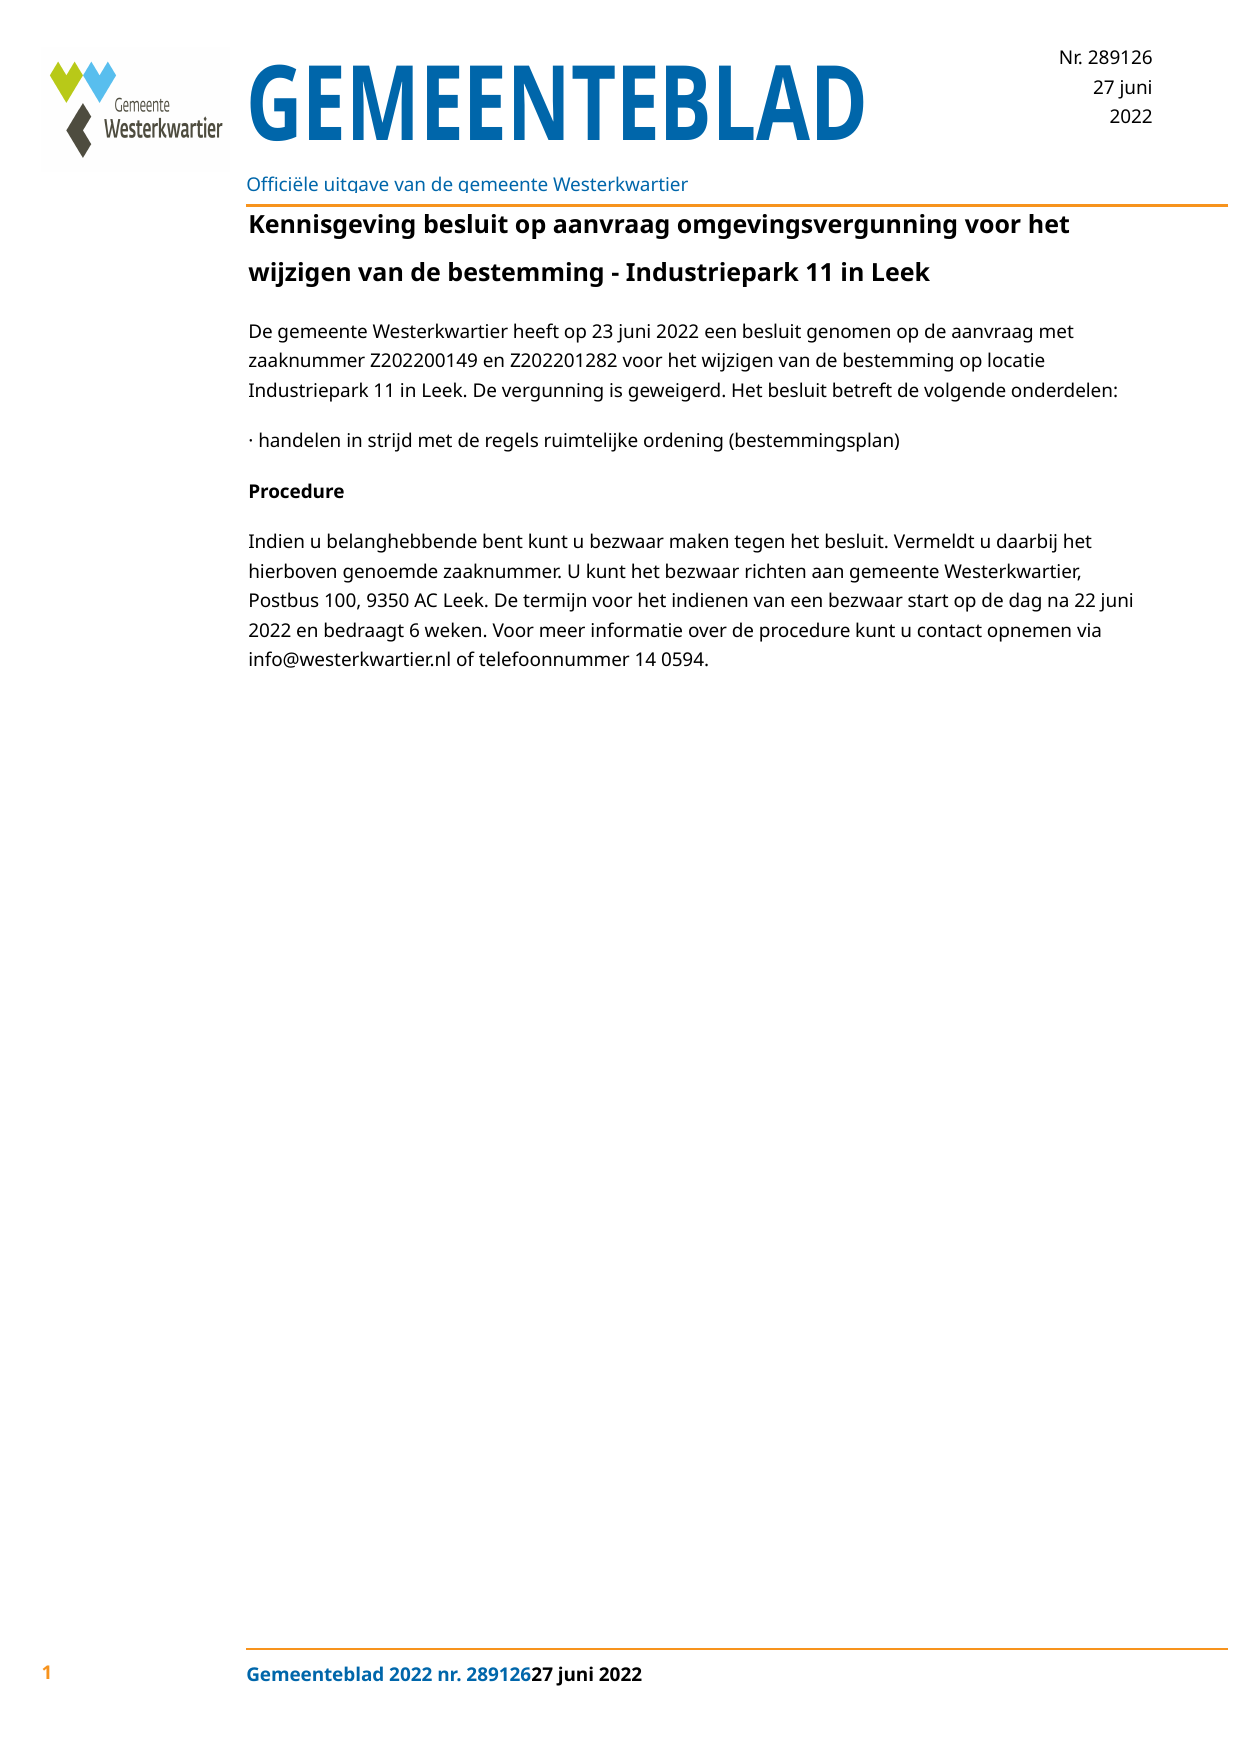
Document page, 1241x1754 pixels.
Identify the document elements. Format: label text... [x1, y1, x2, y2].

picture [41, 47, 231, 172]
text Indien u belanghebbende bent kunt u bezwaar maken tegen het besluit. Vermeldt u daarbij het hierboven genoemde zaaknummer. U kunt het bezwaar richten aan gemeente Westerkwartier, Postbus 100, 9350 AC Leek. De termijn voor het indienen van een bezwaar start op de dag na 22 juni 2022 en bedraagt 6 weken. Voor meer informatie over de procedure kunt u contact opnemen via info@westerkwartier.nl of telefoonnummer 14 0594. [248, 528, 1152, 672]
text Procedure [248, 478, 1152, 504]
text Kennisgeving besluit op aanvraag omgevingsvergunning voor het wijzigen van de bestemming - Industriepark 11 in Leek [248, 207, 1152, 288]
text De gemeente Westerkwartier heeft op 23 juni 2022 een besluit genomen op de aanvraag met zaaknummer Z202200149 en Z202201282 voor het wijzigen van de bestemming op locatie Industriepark 11 in Leek. De vergunning is geweigerd. Het besluit betreft de volgende onderdelen: [248, 318, 1152, 403]
text · handelen in strijd met de regels ruimtelijke ordening (bestemmingsplan) [248, 427, 1152, 453]
